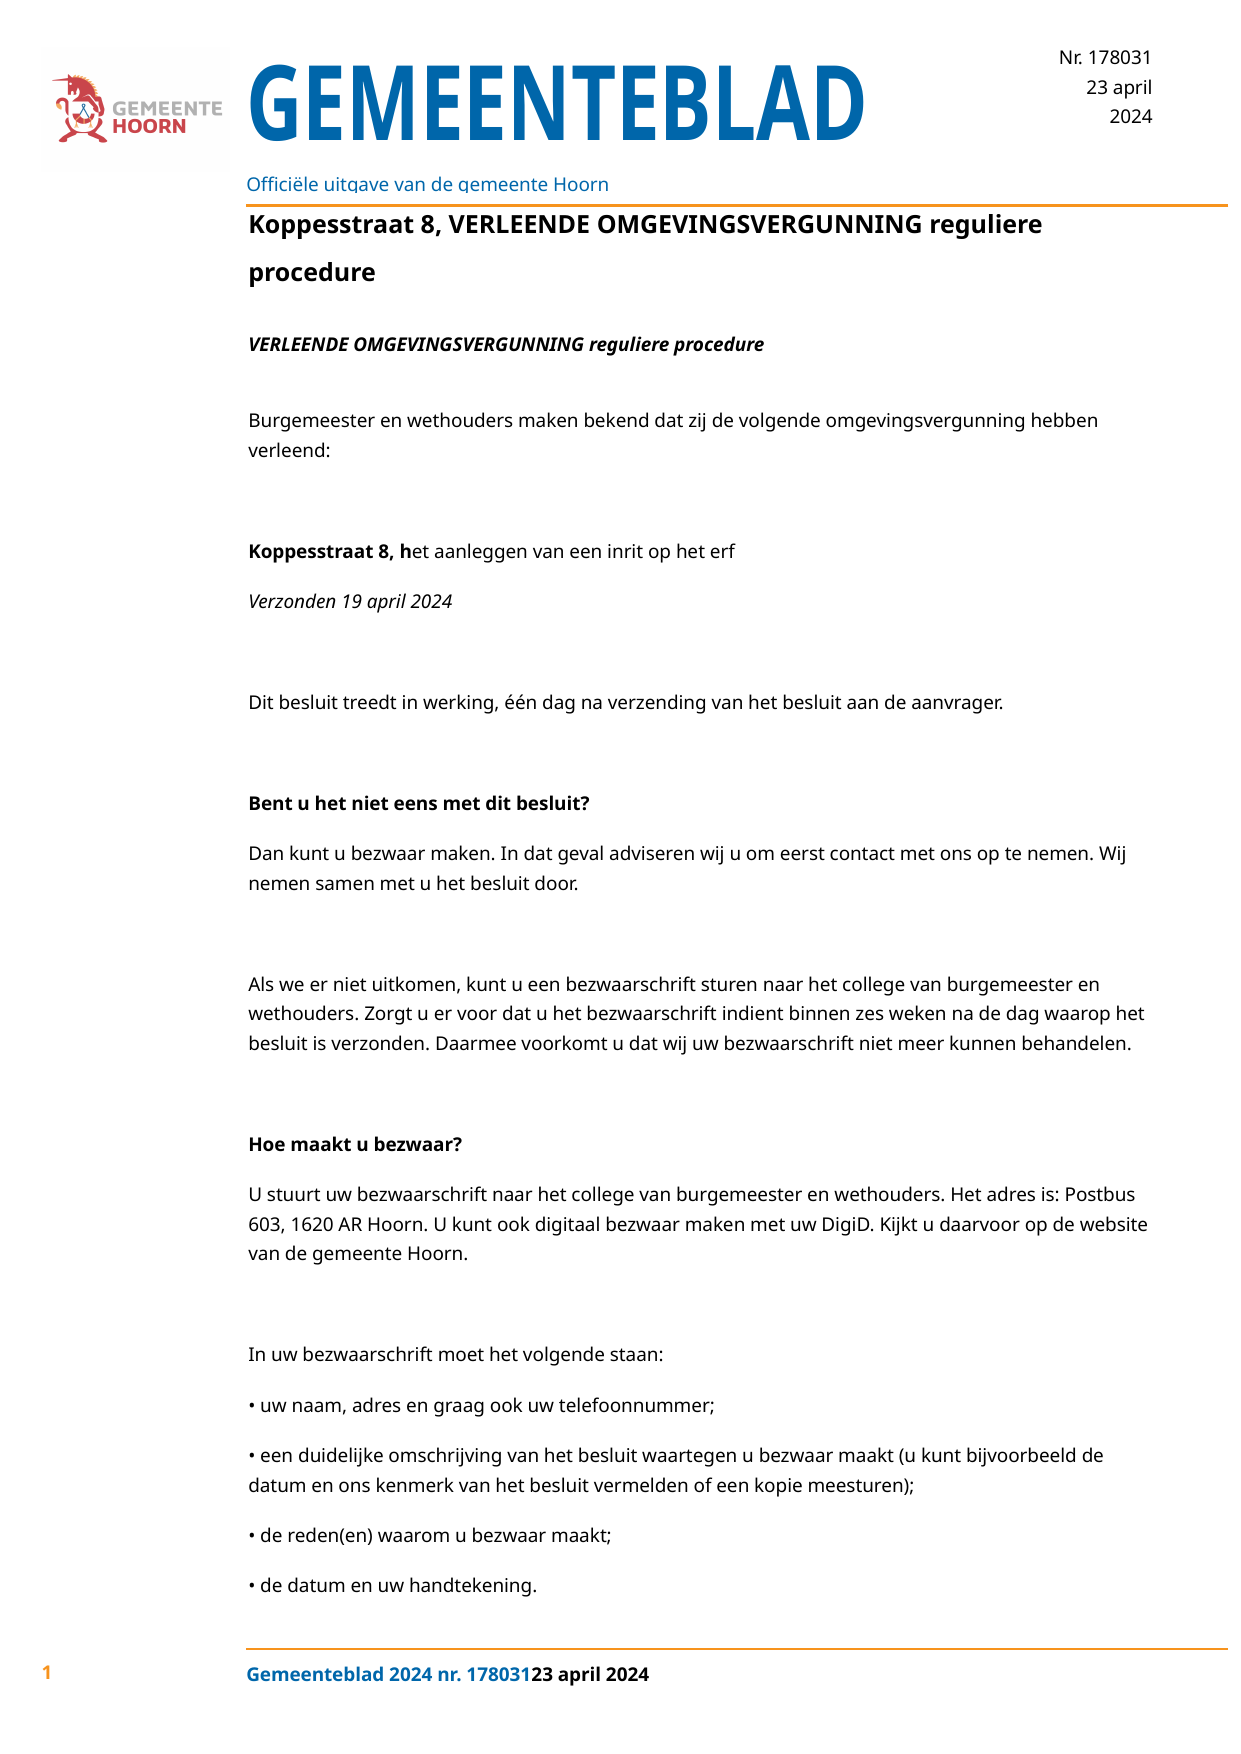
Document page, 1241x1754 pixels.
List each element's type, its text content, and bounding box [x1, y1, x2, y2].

text VERLEENDE OMGEVINGSVERGUNNING reguliere procedure [248, 331, 1152, 357]
text • uw naam, adres en graag ook uw telefoonnummer; [248, 1392, 1152, 1417]
text Koppesstraat 8, VERLEENDE OMGEVINGSVERGUNNING reguliere procedure [248, 207, 1152, 288]
text • een duidelijke omschrijving van het besluit waartegen u bezwaar maakt (u kunt bijvoorbeeld de datum en ons kenmerk van het besluit vermelden of een kopie meesturen); [248, 1442, 1152, 1497]
text Koppesstraat 8, het aanleggen van een inrit op het erf [248, 538, 1152, 564]
picture [41, 47, 231, 172]
text • de reden(en) waarom u bezwaar maakt; [248, 1522, 1152, 1548]
text Dit besluit treedt in werking, één dag na verzending van het besluit aan de aanvrager. [248, 689, 1152, 715]
text U stuurt uw bezwaarschrift naar het college van burgemeester en wethouders. Het adres is: Postbus 603, 1620 AR Hoorn. U kunt ook digitaal bezwaar maken met uw DigiD. Kijkt u daarvoor op de website van de gemeente Hoorn. [248, 1181, 1152, 1266]
text In uw bezwaarschrift moet het volgende staan: [248, 1341, 1152, 1367]
text Burgemeester en wethouders maken bekend dat zij de volgende omgevingsvergunning hebben verleend: [248, 408, 1152, 463]
text Verzonden 19 april 2024 [248, 588, 1152, 614]
text Hoe maakt u bezwaar? [248, 1131, 1152, 1157]
text • de datum en uw handtekening. [248, 1573, 1152, 1598]
text Als we er niet uitkomen, kunt u een bezwaarschrift sturen naar het college van burgemeester en wethouders. Zorgt u er voor dat u het bezwaarschrift indient binnen zes weken na de dag waarop het besluit is verzonden. Daarmee voorkomt u dat wij uw bezwaarschrift niet meer kunnen behandelen. [248, 971, 1152, 1056]
text Bent u het niet eens met dit besluit? [248, 790, 1152, 816]
text Dan kunt u bezwaar maken. In dat geval adviseren wij u om eerst contact met ons op te nemen. Wij nemen samen met u het besluit door. [248, 841, 1152, 896]
